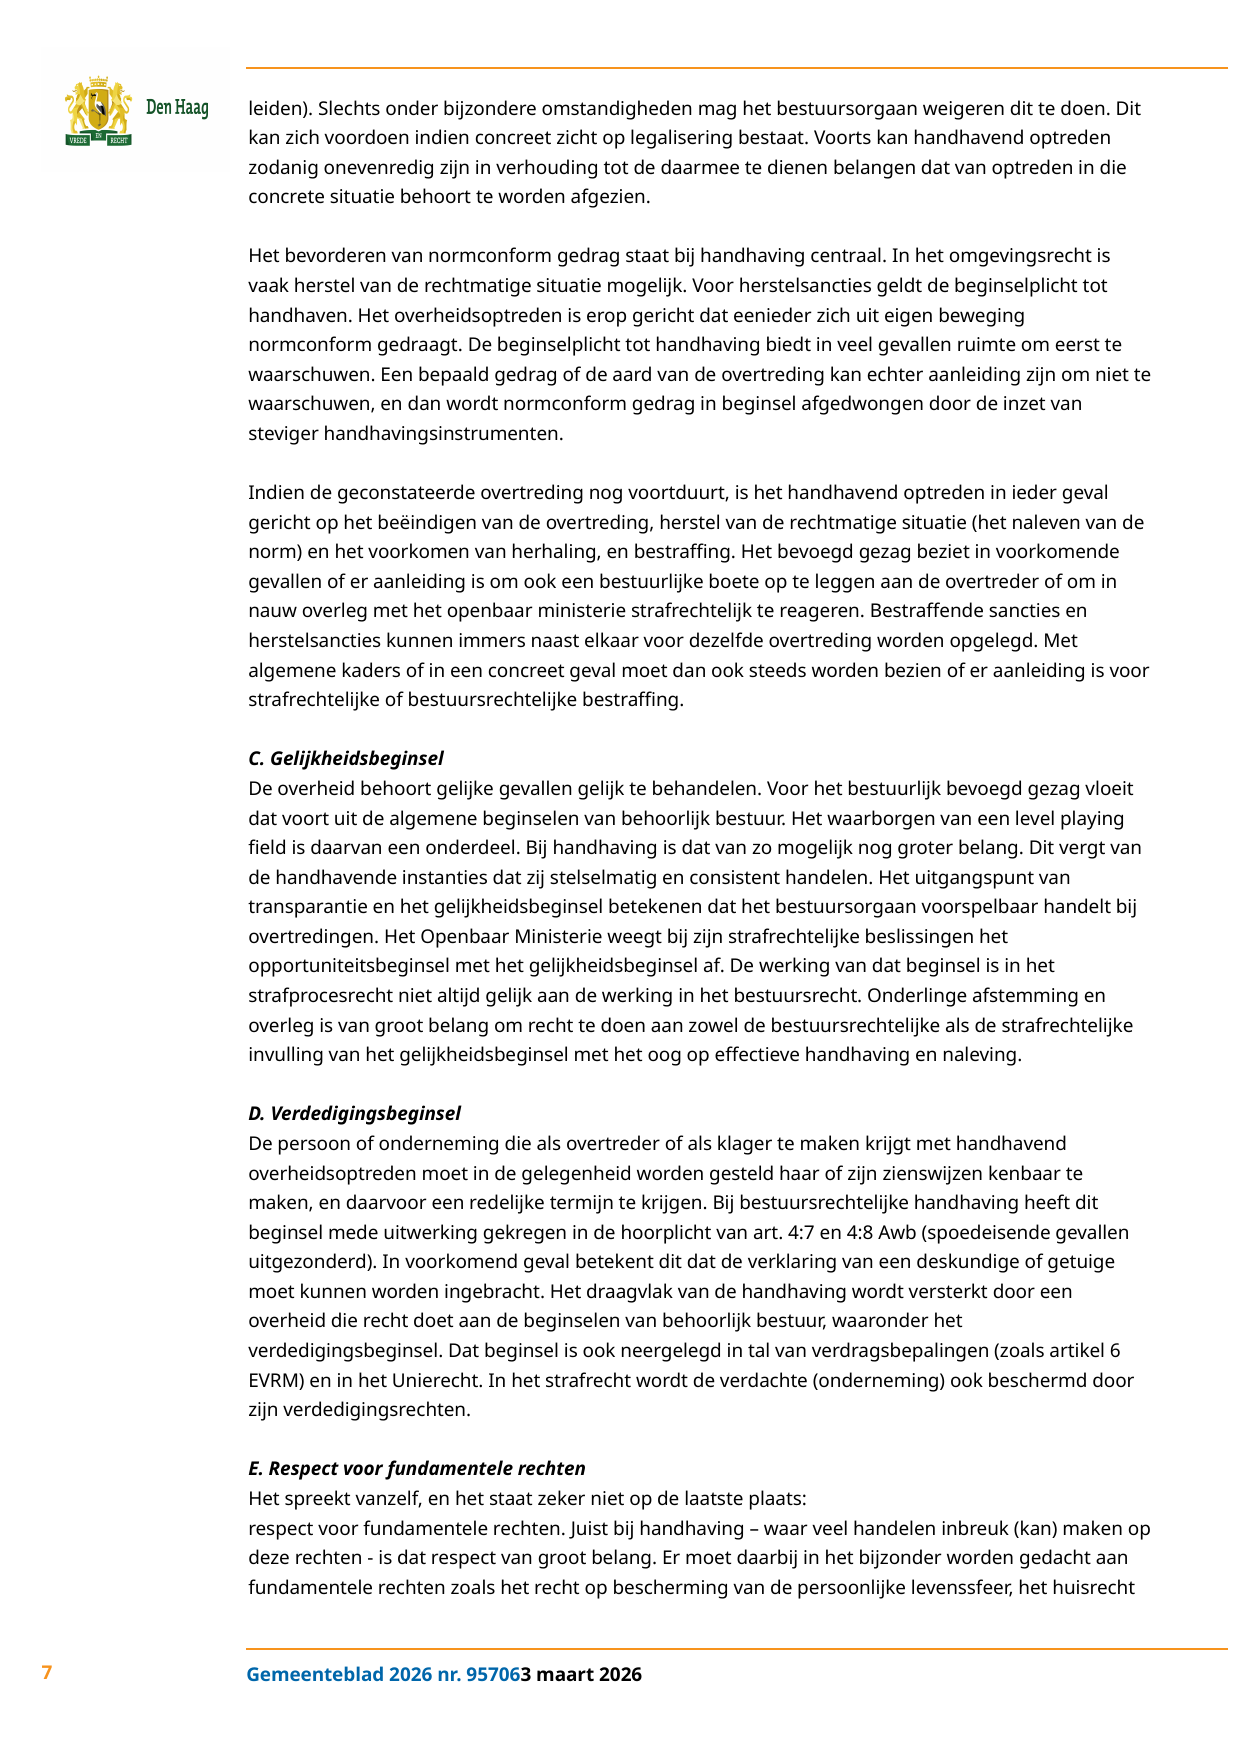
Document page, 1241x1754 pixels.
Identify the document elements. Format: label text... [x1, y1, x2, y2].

text Indien de geconstateerde overtreding nog voortduurt, is het handhavend optreden in ieder geval gericht op het beëindigen van de overtreding, herstel van de rechtmatige situatie (het naleven van de norm) en het voorkomen van herhaling, en bestraffing. Het bevoegd gezag beziet in voorkomende gevallen of er aanleiding is om ook een bestuurlijke boete op te leggen aan de overtreder of om in nauw overleg met het openbaar ministerie strafrechtelijk te reageren. Bestraffende sancties en herstelsancties kunnen immers naast elkaar voor dezelfde overtreding worden opgelegd. Met algemene kaders of in een concreet geval moet dan ook steeds worden bezien of er aanleiding is voor strafrechtelijke of bestuursrechtelijke bestraffing. [248, 479, 1152, 712]
text Het spreekt vanzelf, en het staat zeker niet op de laatste plaats: [248, 1485, 1152, 1511]
text C. Gelijkheidsbeginsel [248, 746, 1152, 771]
text respect voor fundamentele rechten. Juist bij handhaving – waar veel handelen inbreuk (kan) maken op deze rechten - is dat respect van groot belang. Er moet daarbij in het bijzonder worden gedacht aan fundamentele rechten zoals het recht op bescherming van de persoonlijke levenssfeer, het huisrecht [248, 1515, 1152, 1600]
text E. Respect voor fundamentele rechten [248, 1456, 1152, 1481]
text De persoon of onderneming die als overtreder of als klager te maken krijgt met handhavend overheidsoptreden moet in de gelegenheid worden gesteld haar of zijn zienswijzen kenbaar te maken, en daarvoor een redelijke termijn te krijgen. Bij bestuursrechtelijke handhaving heeft dit beginsel mede uitwerking gekregen in de hoorplicht van art. 4:7 en 4:8 Awb (spoedeisende gevallen uitgezonderd). In voorkomend geval betekent dit dat de verklaring van een deskundige of getuige moet kunnen worden ingebracht. Het draagvlak van de handhaving wordt versterkt door een overheid die recht doet aan de beginselen van behoorlijk bestuur, waaronder het verdedigingsbeginsel. Dat beginsel is ook neergelegd in tal van verdragsbepalingen (zoals artikel 6 EVRM) en in het Unierecht. In het strafrecht wordt de verdachte (onderneming) ook beschermd door zijn verdedigingsrechten. [248, 1130, 1152, 1422]
text D. Verdedigingsbeginsel [248, 1101, 1152, 1126]
picture [41, 47, 231, 172]
text leiden). Slechts onder bijzondere omstandigheden mag het bestuursorgaan weigeren dit te doen. Dit kan zich voordoen indien concreet zicht op legalisering bestaat. Voorts kan handhavend optreden zodanig onevenredig zijn in verhouding tot de daarmee te dienen belangen dat van optreden in die concrete situatie behoort te worden afgezien. [248, 95, 1152, 209]
text De overheid behoort gelijke gevallen gelijk te behandelen. Voor het bestuurlijk bevoegd gezag vloeit dat voort uit de algemene beginselen van behoorlijk bestuur. Het waarborgen van een level playing field is daarvan een onderdeel. Bij handhaving is dat van zo mogelijk nog groter belang. Dit vergt van de handhavende instanties dat zij stelselmatig en consistent handelen. Het uitgangspunt van transparantie en het gelijkheidsbeginsel betekenen dat het bestuursorgaan voorspelbaar handelt bij overtredingen. Het Openbaar Ministerie weegt bij zijn strafrechtelijke beslissingen het opportuniteitsbeginsel met het gelijkheidsbeginsel af. De werking van dat beginsel is in het strafprocesrecht niet altijd gelijk aan de werking in het bestuursrecht. Onderlinge afstemming en overleg is van groot belang om recht te doen aan zowel de bestuursrechtelijke als de strafrechtelijke invulling van het gelijkheidsbeginsel met het oog op effectieve handhaving en naleving. [248, 775, 1152, 1067]
text Het bevorderen van normconform gedrag staat bij handhaving centraal. In het omgevingsrecht is vaak herstel van de rechtmatige situatie mogelijk. Voor herstelsancties geldt de beginselplicht tot handhaven. Het overheidsoptreden is erop gericht dat eenieder zich uit eigen beweging normconform gedraagt. De beginselplicht tot handhaving biedt in veel gevallen ruimte om eerst te waarschuwen. Een bepaald gedrag of de aard van de overtreding kan echter aanleiding zijn om niet te waarschuwen, en dan wordt normconform gedrag in beginsel afgedwongen door de inzet van steviger handhavingsinstrumenten. [248, 243, 1152, 446]
